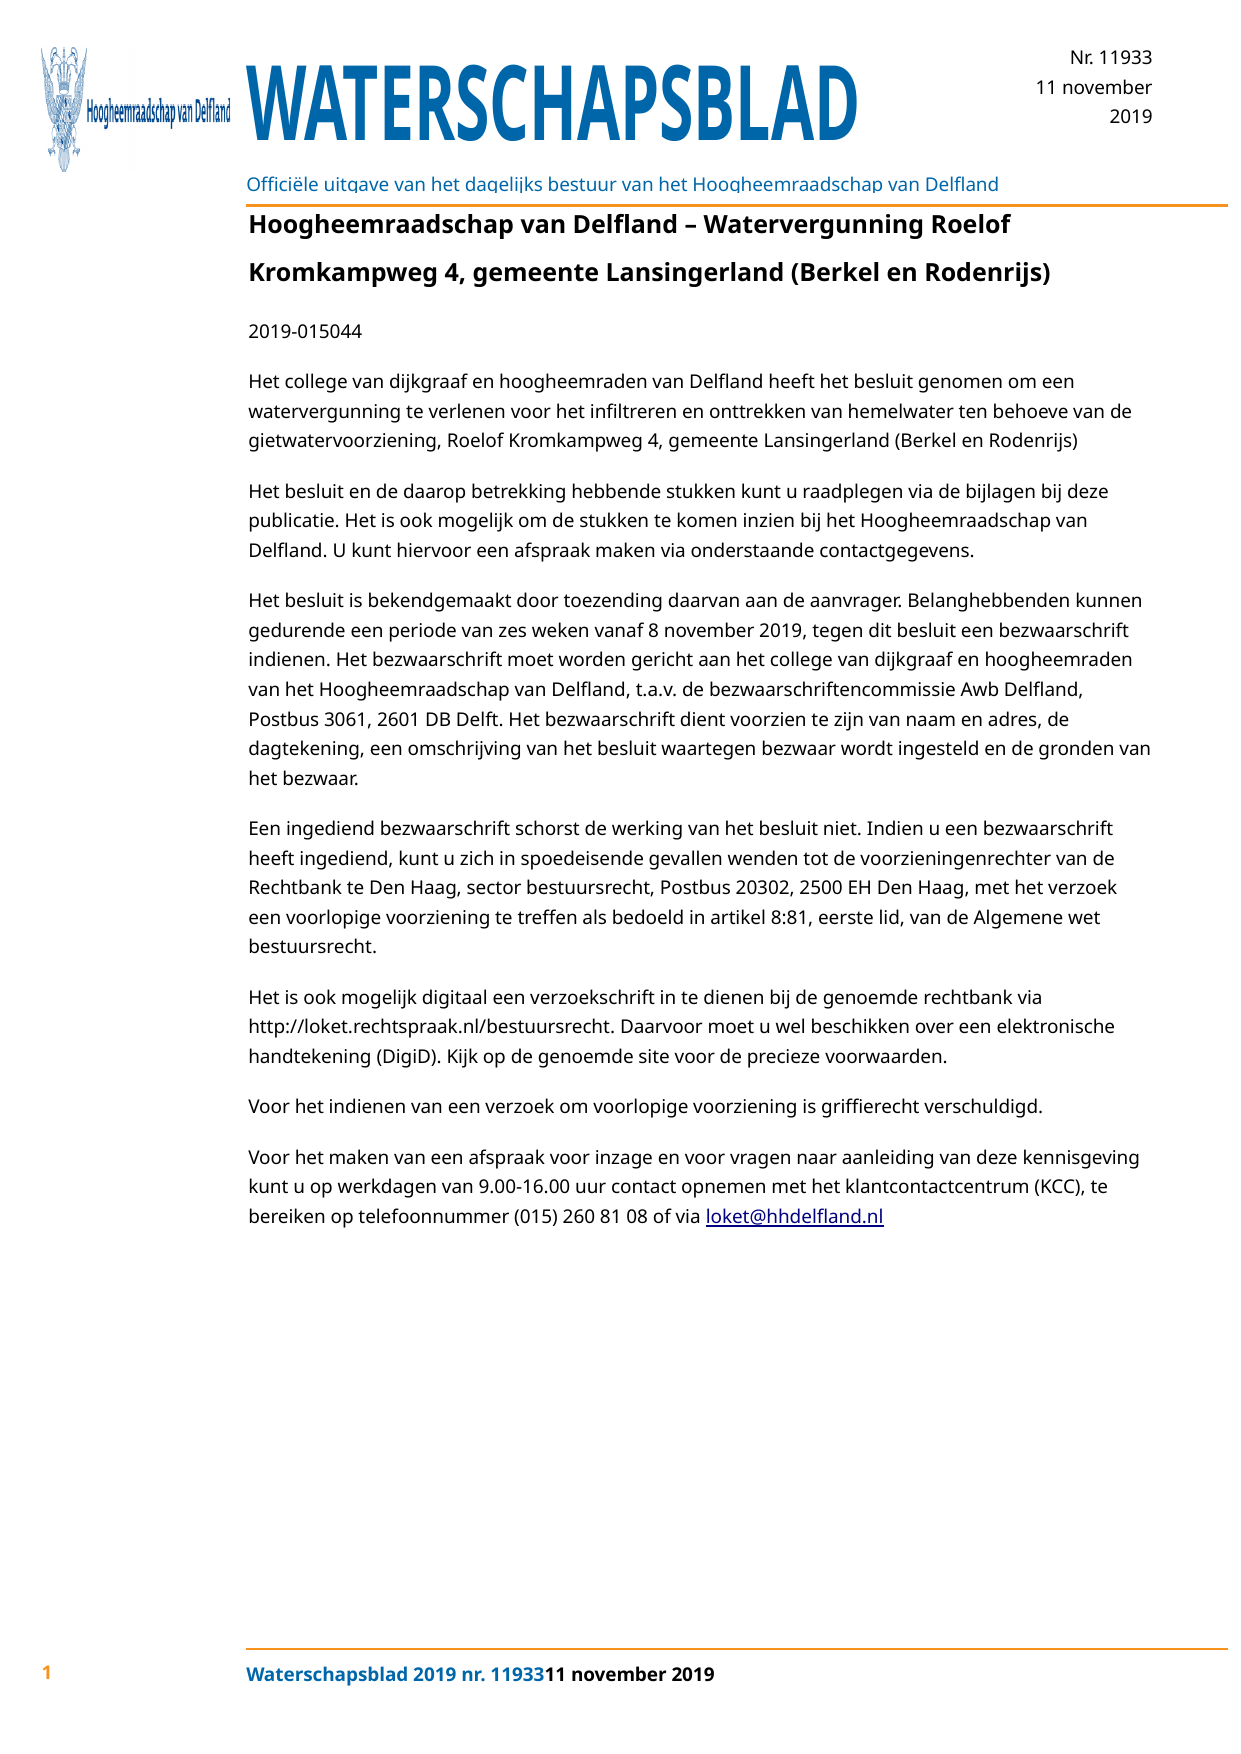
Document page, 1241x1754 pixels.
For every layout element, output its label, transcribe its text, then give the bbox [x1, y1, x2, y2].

text Het college van dijkgraaf en hoogheemraden van Delfland heeft het besluit genomen om een watervergunning te verlenen voor het infiltreren en onttrekken van hemelwater ten behoeve van de gietwatervoorziening, Roelof Kromkampweg 4, gemeente Lansingerland (Berkel en Rodenrijs) [248, 368, 1152, 453]
picture [41, 47, 231, 172]
text Het is ook mogelijk digitaal een verzoekschrift in te dienen bij de genoemde rechtbank via http://loket.rechtspraak.nl/bestuursrecht. Daarvoor moet u wel beschikken over een elektronische handtekening (DigiD). Kijk op de genoemde site voor de precieze voorwaarden. [248, 984, 1152, 1069]
text Voor het maken van een afspraak voor inzage en voor vragen naar aanleiding van deze kennisgeving kunt u op werkdagen van 9.00-16.00 uur contact opnemen met het klantcontactcentrum (KCC), te bereiken op telefoonnummer (015) 260 81 08 of via loket@hhdelfland.nl [248, 1144, 1152, 1229]
text Het besluit is bekendgemaakt door toezending daarvan aan de aanvrager. Belanghebbenden kunnen gedurende een periode van zes weken vanaf 8 november 2019, tegen dit besluit een bezwaarschrift indienen. Het bezwaarschrift moet worden gericht aan het college van dijkgraaf en hoogheemraden van het Hoogheemraadschap van Delfland, t.a.v. de bezwaarschriftencommissie Awb Delfland, Postbus 3061, 2601 DB Delft. Het bezwaarschrift dient voorzien te zijn van naam en adres, de dagtekening, een omschrijving van het besluit waartegen bezwaar wordt ingesteld en de gronden van het bezwaar. [248, 587, 1152, 791]
text Voor het indienen van een verzoek om voorlopige voorziening is griffierecht verschuldigd. [248, 1094, 1152, 1119]
text 2019-015044 [248, 318, 1152, 344]
text Een ingediend bezwaarschrift schorst de werking van het besluit niet. Indien u een bezwaarschrift heeft ingediend, kunt u zich in spoedeisende gevallen wenden tot de voorzieningenrechter van de Rechtbank te Den Haag, sector bestuursrecht, Postbus 20302, 2500 EH Den Haag, met het verzoek een voorlopige voorziening te treffen als bedoeld in artikel 8:81, eerste lid, van de Algemene wet bestuursrecht. [248, 815, 1152, 959]
text Het besluit en de daarop betrekking hebbende stukken kunt u raadplegen via de bijlagen bij deze publicatie. Het is ook mogelijk om de stukken te komen inzien bij het Hoogheemraadschap van Delfland. U kunt hiervoor een afspraak maken via onderstaande contactgegevens. [248, 478, 1152, 563]
text Hoogheemraadschap van Delfland – Watervergunning Roelof Kromkampweg 4, gemeente Lansingerland (Berkel en Rodenrijs) [248, 207, 1152, 288]
